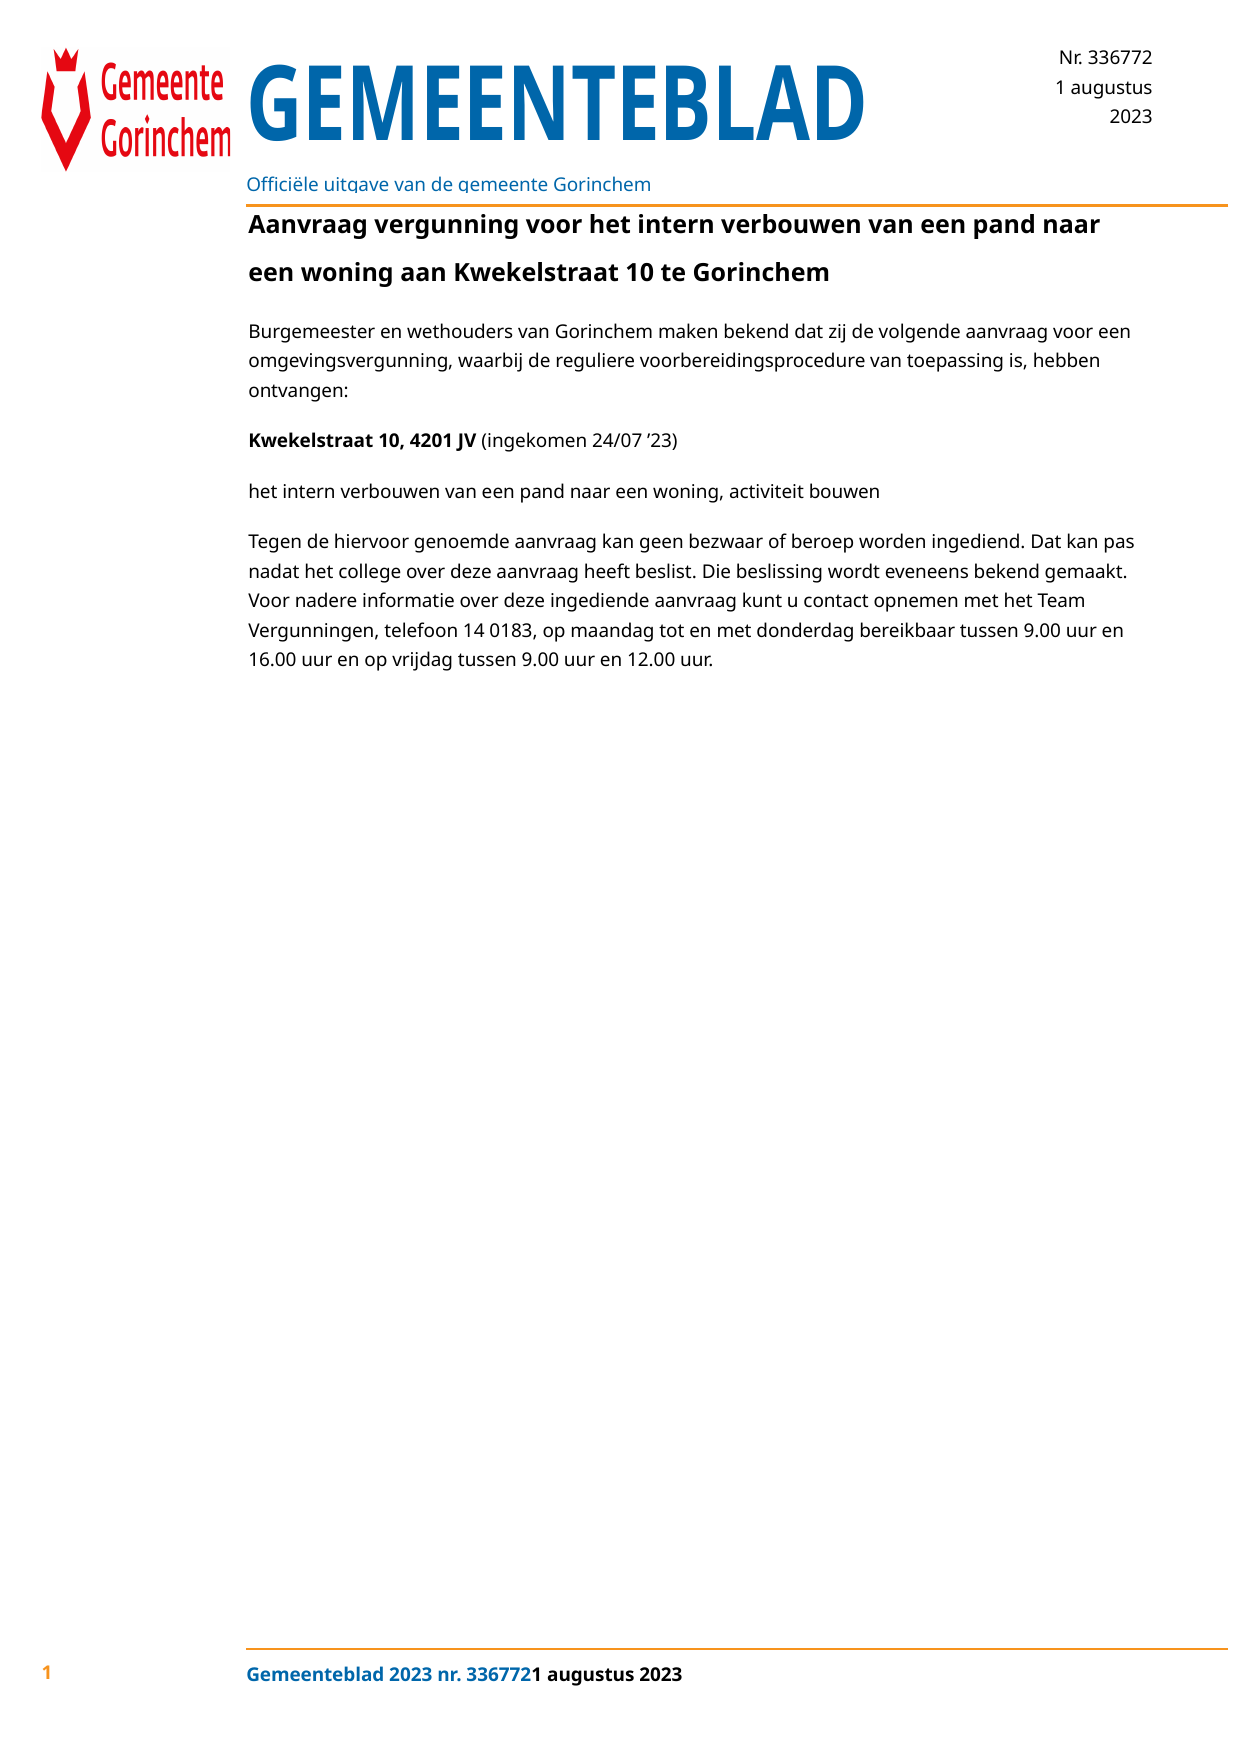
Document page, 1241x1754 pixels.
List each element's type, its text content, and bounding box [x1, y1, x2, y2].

text Kwekelstraat 10, 4201 JV (ingekomen 24/07 ’23) [248, 427, 1152, 453]
text het intern verbouwen van een pand naar een woning, activiteit bouwen [248, 478, 1152, 504]
text Aanvraag vergunning voor het intern verbouwen van een pand naar een woning aan Kwekelstraat 10 te Gorinchem [248, 207, 1152, 288]
text Tegen de hiervoor genoemde aanvraag kan geen bezwaar of beroep worden ingediend. Dat kan pas nadat het college over deze aanvraag heeft beslist. Die beslissing wordt eveneens bekend gemaakt. Voor nadere informatie over deze ingediende aanvraag kunt u contact opnemen met het Team Vergunningen, telefoon 14 0183, op maandag tot en met donderdag bereikbaar tussen 9.00 uur en 16.00 uur en op vrijdag tussen 9.00 uur en 12.00 uur. [248, 528, 1152, 672]
picture [41, 47, 231, 172]
text Burgemeester en wethouders van Gorinchem maken bekend dat zij de volgende aanvraag voor een omgevingsvergunning, waarbij de reguliere voorbereidingsprocedure van toepassing is, hebben ontvangen: [248, 318, 1152, 403]
